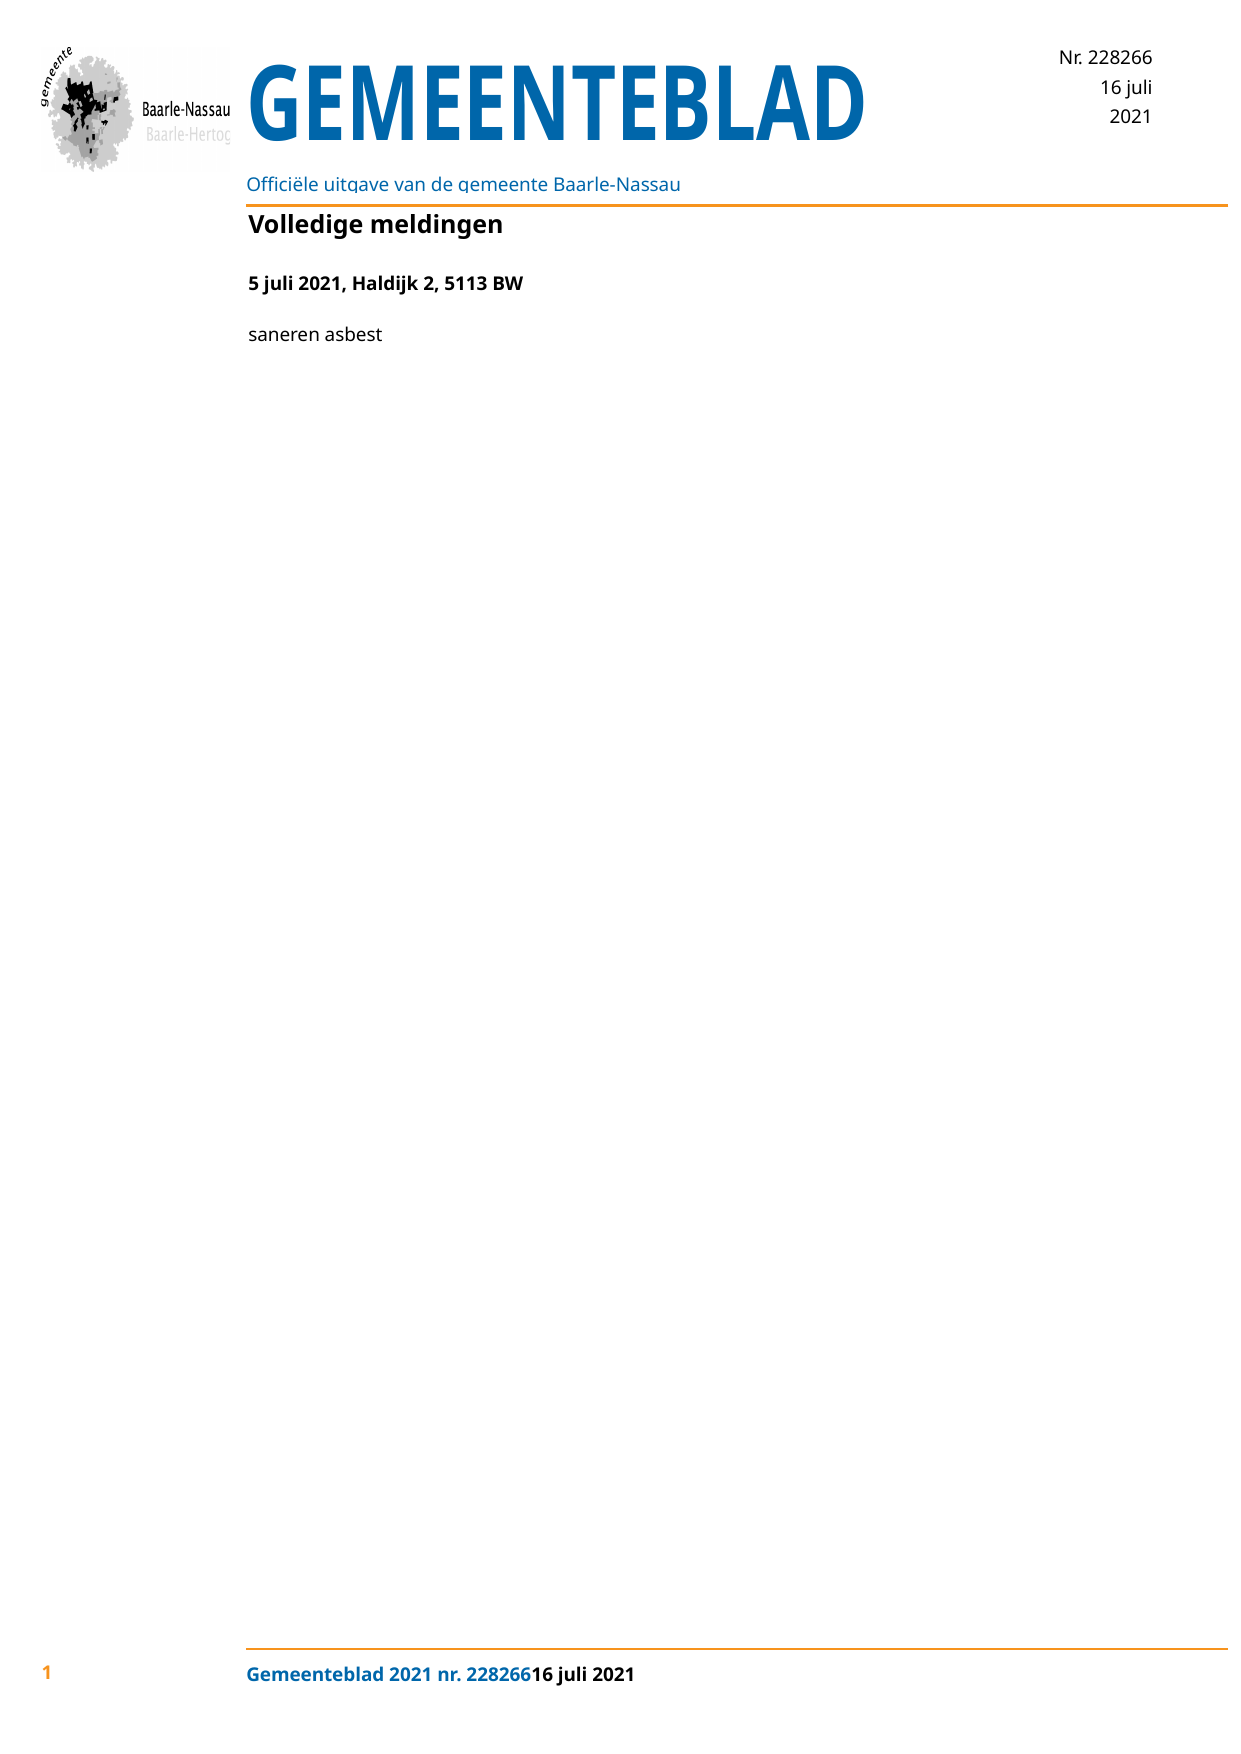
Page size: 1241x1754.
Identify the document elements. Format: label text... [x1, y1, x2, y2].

picture [41, 47, 231, 172]
text saneren asbest [248, 321, 1152, 346]
text 5 juli 2021, Haldijk 2, 5113 BW [248, 270, 1152, 296]
text Volledige meldingen [248, 207, 1152, 241]
